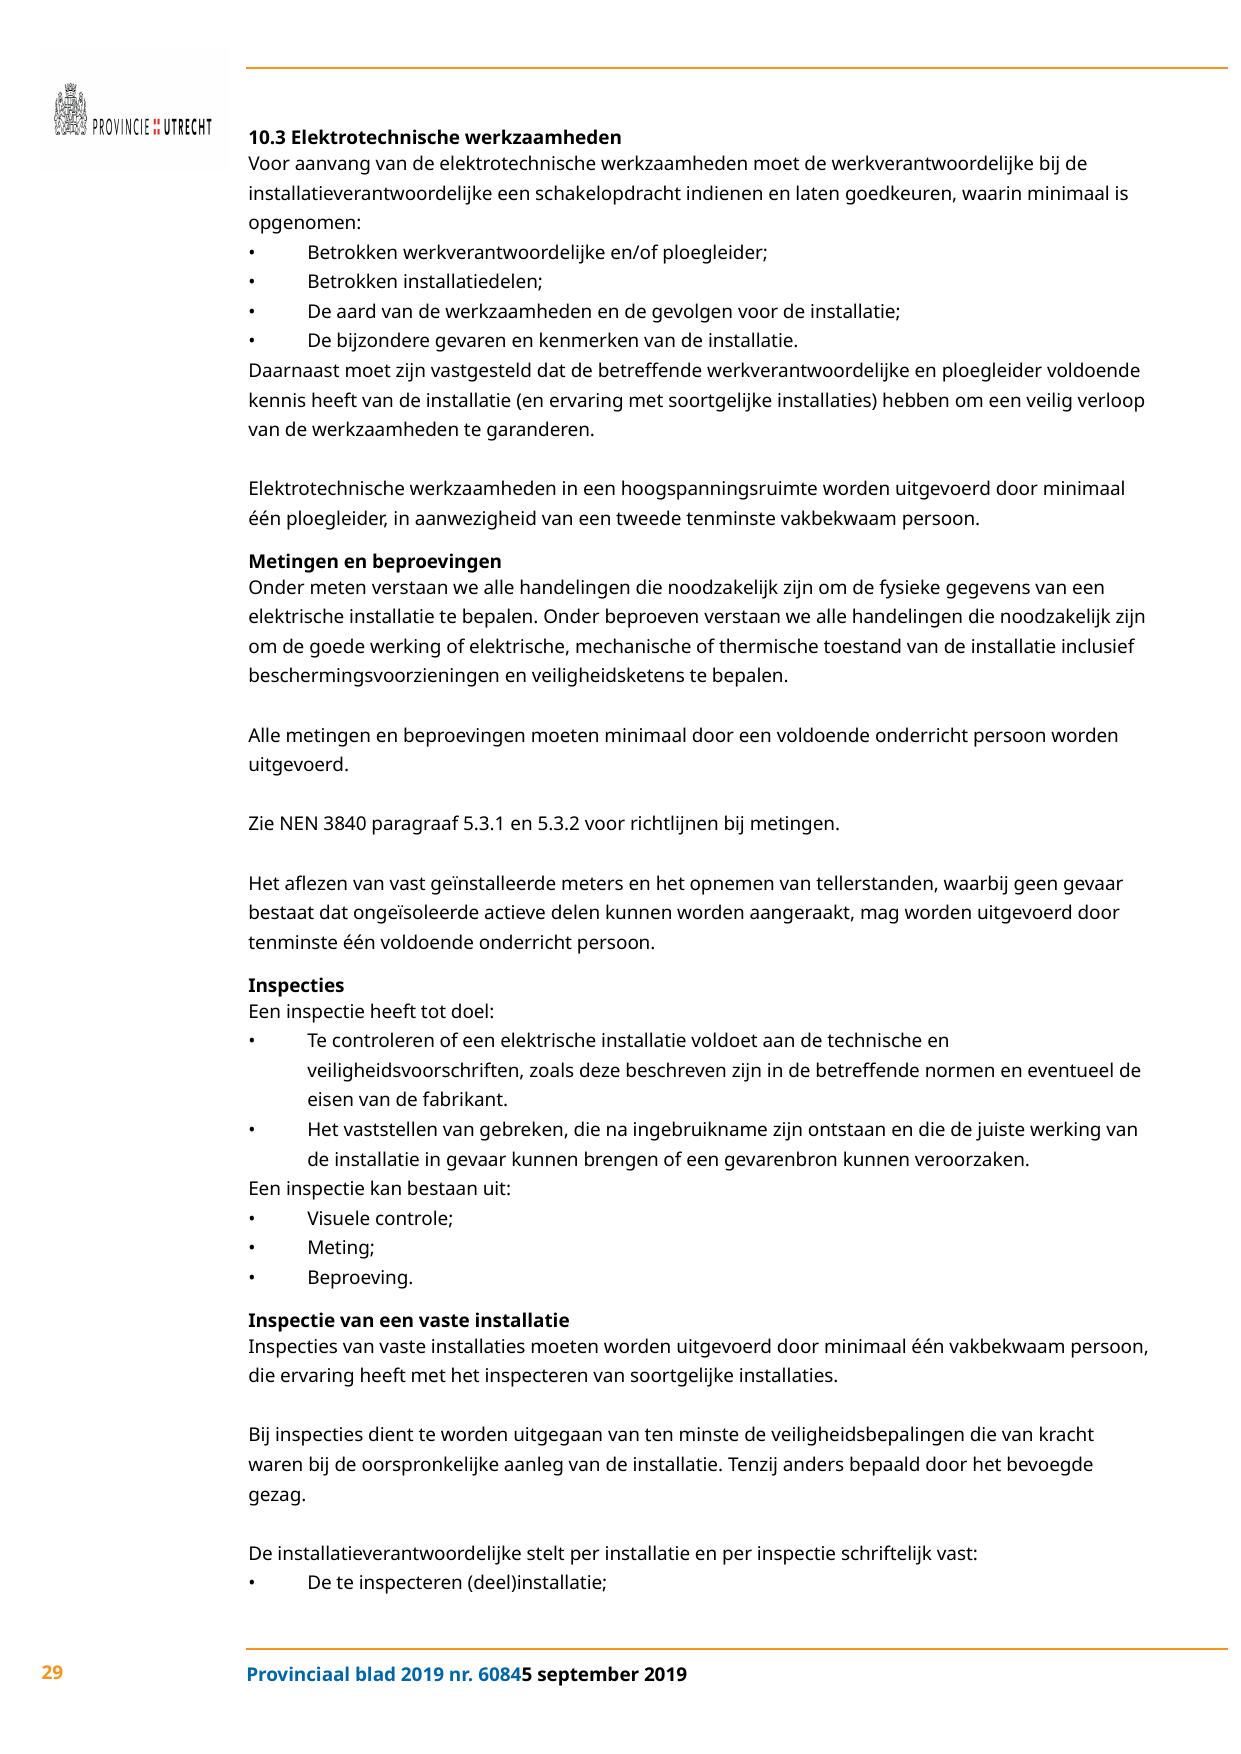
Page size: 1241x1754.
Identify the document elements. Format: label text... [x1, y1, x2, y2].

list De bijzondere gevaren en kenmerken van de installatie. [248, 328, 1152, 353]
list De te inspecteren (deel)installatie; [248, 1569, 1152, 1595]
text Een inspectie kan bestaan uit: [248, 1175, 1152, 1201]
text Daarnaast moet zijn vastgesteld dat de betreffende werkverantwoordelijke en ploegleider voldoende kennis heeft van de installatie (en ervaring met soortgelijke installaties) hebben om een veilig verloop van de werkzaamheden te garanderen. [248, 357, 1152, 442]
text Inspecties van vaste installaties moeten worden uitgevoerd door minimaal één vakbekwaam persoon, die ervaring heeft met het inspecteren van soortgelijke installaties. [248, 1333, 1152, 1388]
text Inspectie van een vaste installatie [248, 1307, 1152, 1333]
list Visuele controle; [248, 1205, 1152, 1231]
text Zie NEN 3840 paragraaf 5.3.1 en 5.3.2 voor richtlijnen bij metingen. [248, 811, 1152, 836]
text Voor aanvang van de elektrotechnische werkzaamheden moet de werkverantwoordelijke bij de installatieverantwoordelijke een schakelopdracht indienen en laten goedkeuren, waarin minimaal is opgenomen: [248, 150, 1152, 235]
text 10.3 Elektrotechnische werkzaamheden [248, 124, 1152, 150]
list Meting; [248, 1234, 1152, 1260]
text Onder meten verstaan we alle handelingen die noodzakelijk zijn om de fysieke gegevens van een elektrische installatie te bepalen. Onder beproeven verstaan we alle handelingen die noodzakelijk zijn om de goede werking of elektrische, mechanische of thermische toestand van de installatie inclusief beschermingsvoorzieningen en veiligheidsketens te bepalen. [248, 574, 1152, 688]
text Elektrotechnische werkzaamheden in een hoogspanningsruimte worden uitgevoerd door minimaal één ploegleider, in aanwezigheid van een tweede tenminste vakbekwaam persoon. [248, 476, 1152, 531]
list Het vaststellen van gebreken, die na ingebruikname zijn ontstaan en die de juiste werking van de installatie in gevaar kunnen brengen of een gevarenbron kunnen veroorzaken. [248, 1116, 1152, 1171]
text Bij inspecties dient te worden uitgegaan van ten minste de veiligheidsbepalingen die van kracht waren bij de oorspronkelijke aanleg van de installatie. Tenzij anders bepaald door het bevoegde gezag. [248, 1422, 1152, 1507]
text De installatieverantwoordelijke stelt per installatie en per inspectie schriftelijk vast: [248, 1540, 1152, 1566]
text Een inspectie heeft tot doel: [248, 998, 1152, 1023]
text Inspecties [248, 972, 1152, 998]
list De aard van de werkzaamheden en de gevolgen voor de installatie; [248, 298, 1152, 324]
list Betrokken werkverantwoordelijke en/of ploegleider; [248, 239, 1152, 264]
text Metingen en beproevingen [248, 548, 1152, 574]
list Te controleren of een elektrische installatie voldoet aan de technische en veiligheidsvoorschriften, zoals deze beschreven zijn in de betreffende normen en eventueel de eisen van de fabrikant. [248, 1027, 1152, 1112]
text Alle metingen en beproevingen moeten minimaal door een voldoende onderricht persoon worden uitgevoerd. [248, 722, 1152, 777]
text Het aflezen van vast geïnstalleerde meters en het opnemen van tellerstanden, waarbij geen gevaar bestaat dat ongeïsoleerde actieve delen kunnen worden aangeraakt, mag worden uitgevoerd door tenminste één voldoende onderricht persoon. [248, 870, 1152, 955]
list Beproeving. [248, 1264, 1152, 1290]
list Betrokken installatiedelen; [248, 268, 1152, 294]
picture [41, 47, 231, 172]
